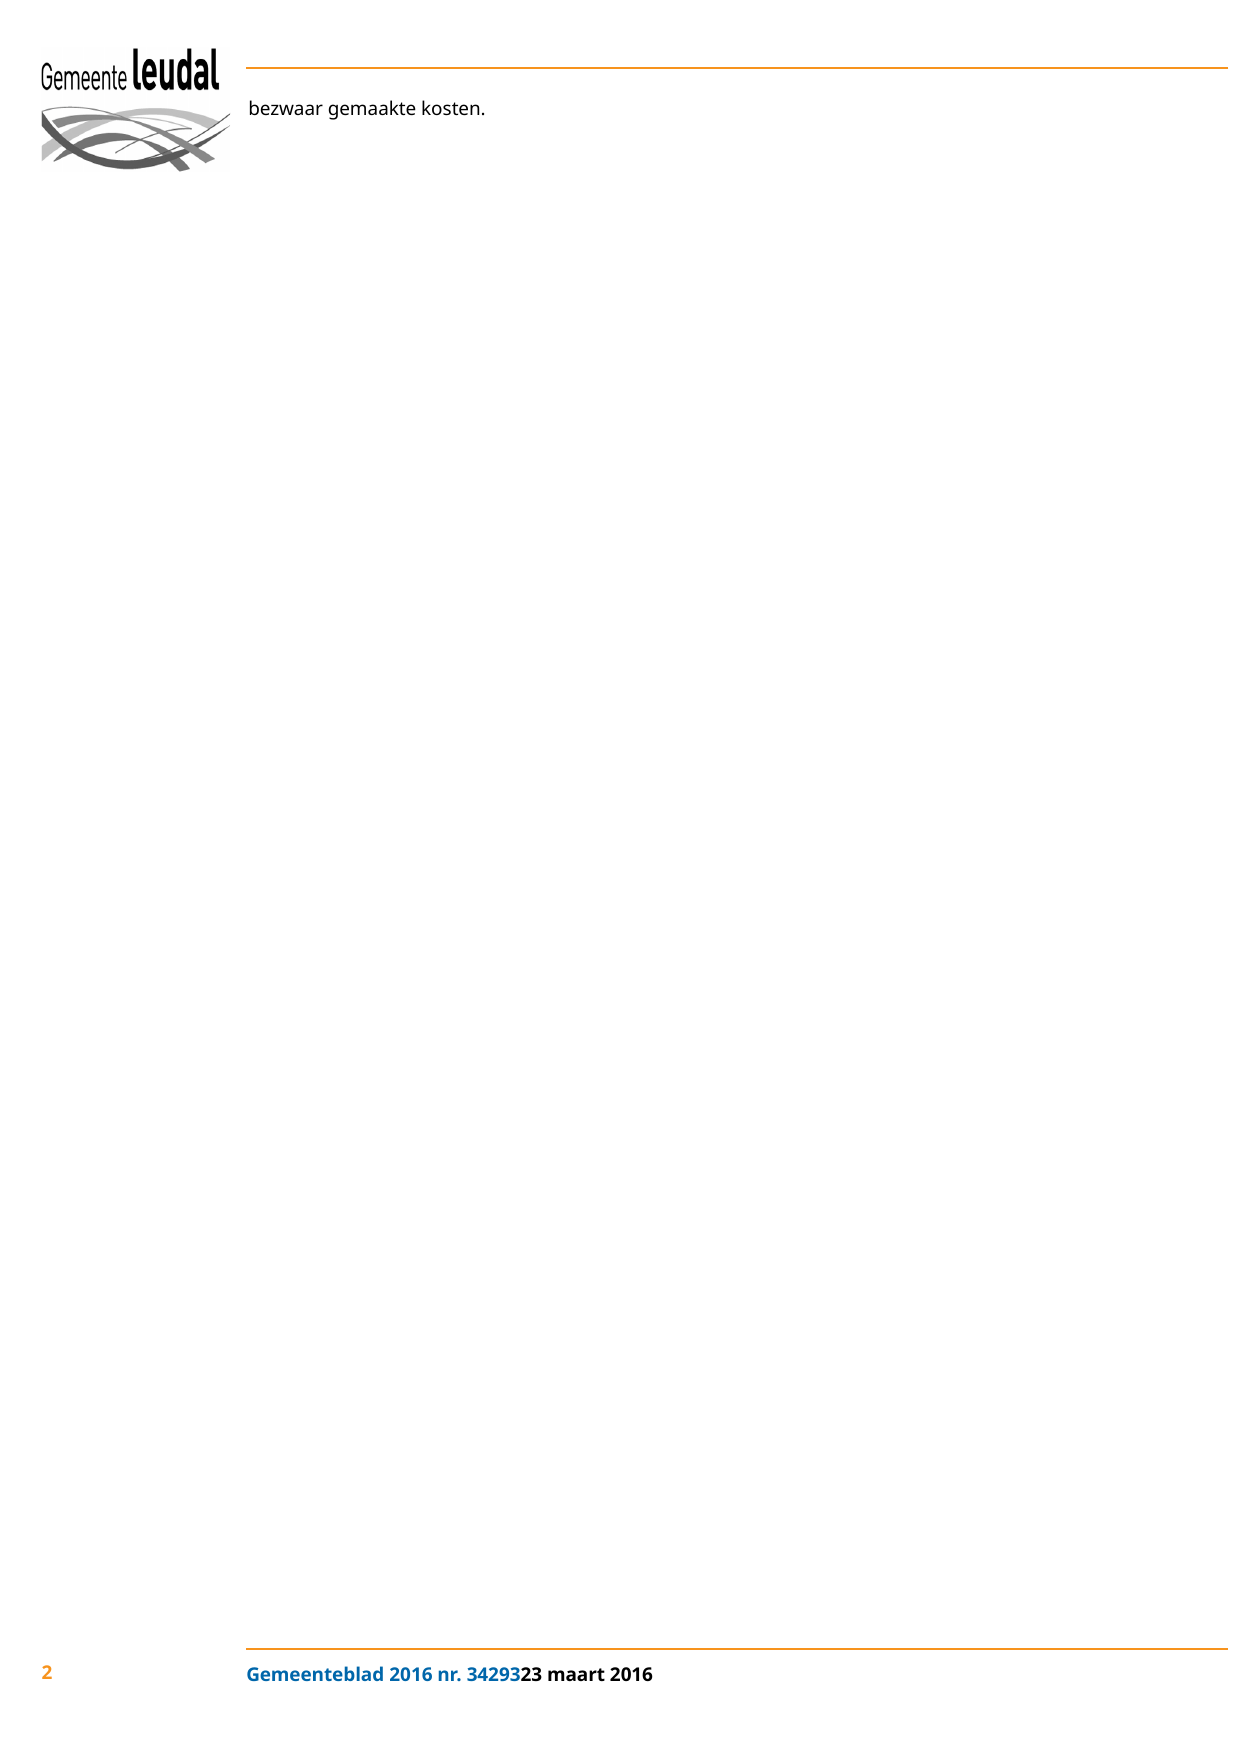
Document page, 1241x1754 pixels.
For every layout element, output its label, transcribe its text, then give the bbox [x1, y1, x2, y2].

text bezwaar gemaakte kosten. [248, 95, 1152, 121]
picture [41, 47, 231, 172]
